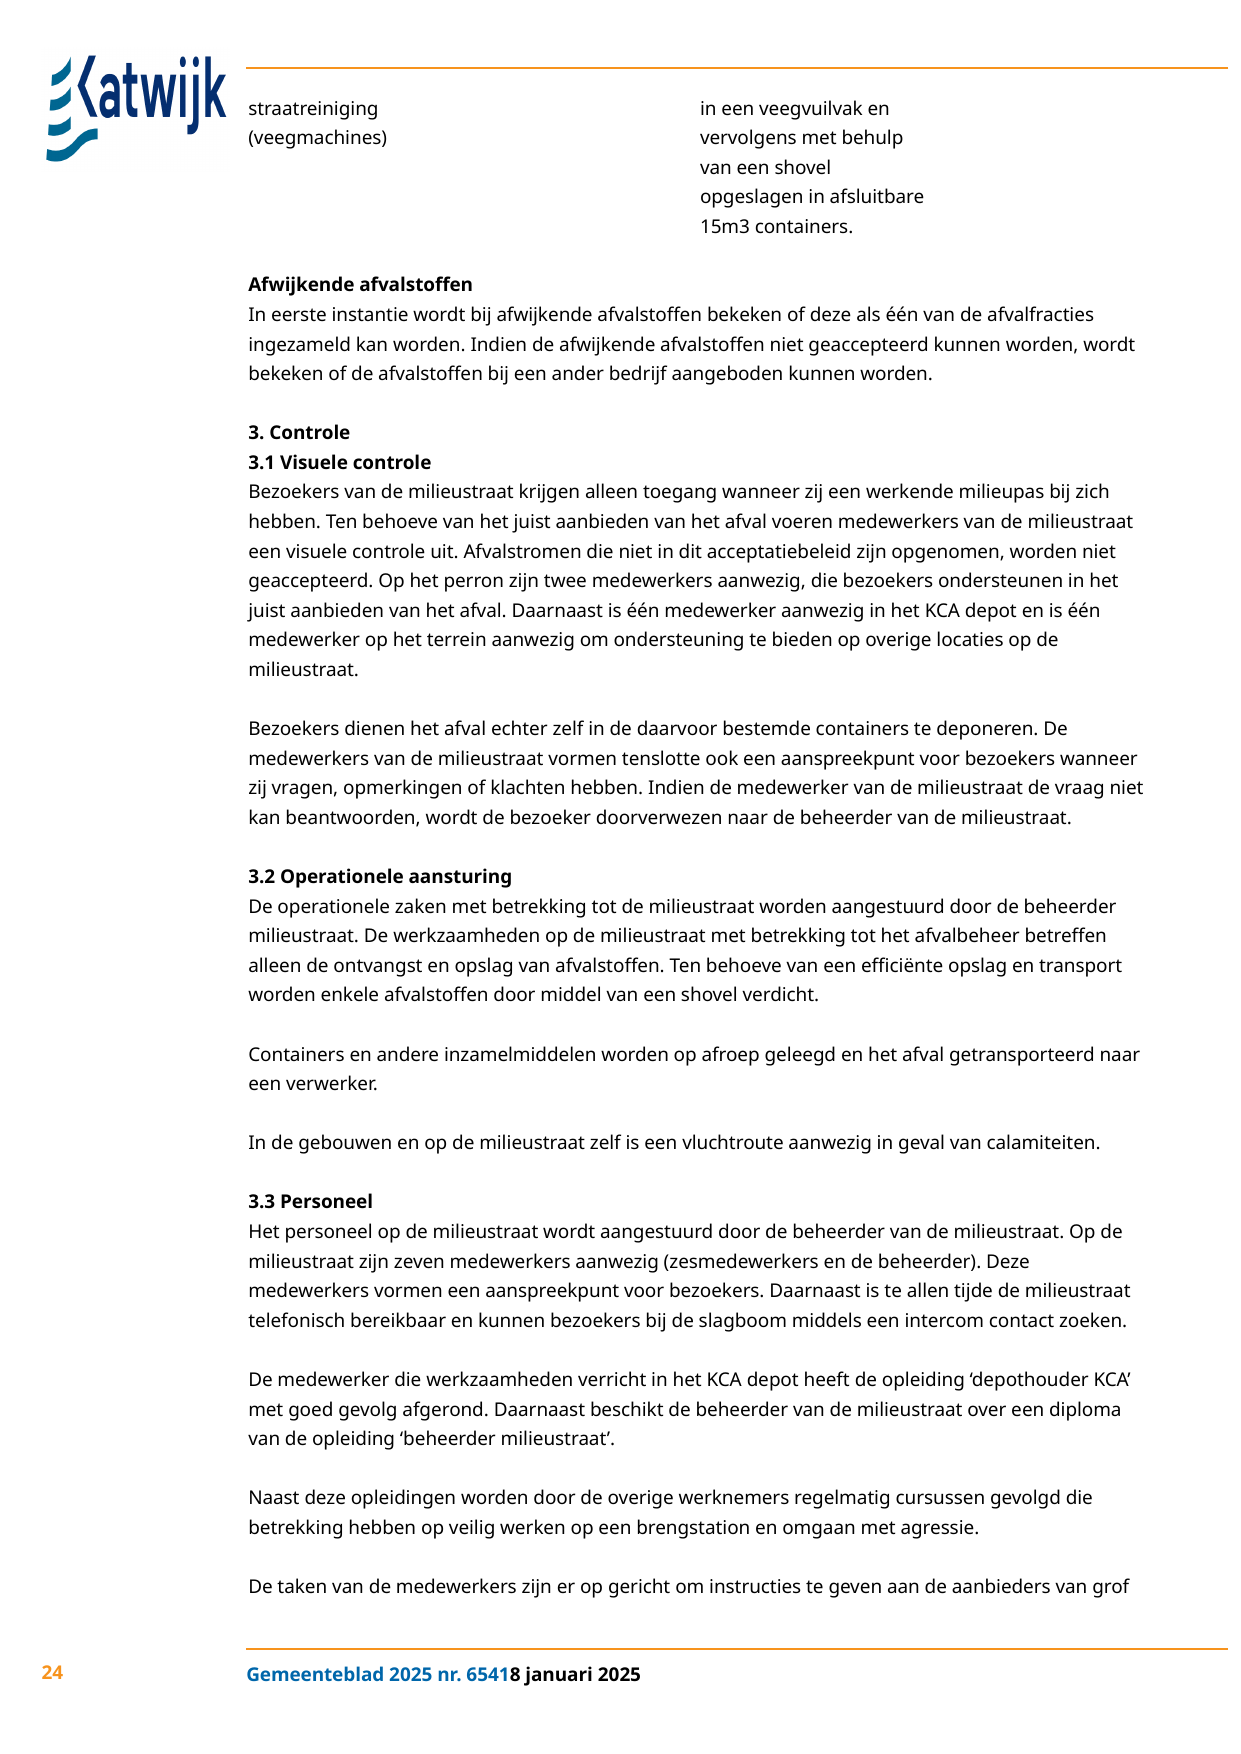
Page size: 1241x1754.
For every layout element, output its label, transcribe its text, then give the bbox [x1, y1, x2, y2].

text Containers en andere inzamelmiddelen worden op afroep geleegd en het afval getransporteerd naar een verwerker. [248, 1041, 1152, 1096]
text Naast deze opleidingen worden door de overige werknemers regelmatig cursussen gevolgd die betrekking hebben op veilig werken op een brengstation en omgaan met agressie. [248, 1484, 1152, 1540]
picture [41, 47, 231, 172]
text De taken van de medewerkers zijn er op gericht om instructies te geven aan de aanbieders van grof [248, 1573, 1152, 1599]
text De operationele zaken met betrekking tot de milieustraat worden aangestuurd door de beheerder milieustraat. De werkzaamheden op de milieustraat met betrekking tot het afvalbeheer betreffen alleen de ontvangst en opslag van afvalstoffen. Ten behoeve van een efficiënte opslag en transport worden enkele afvalstoffen door middel van een shovel verdicht. [248, 893, 1152, 1007]
table_cell straatreiniging (veegmachines) [248, 95, 474, 239]
text In eerste instantie wordt bij afwijkende afvalstoffen bekeken of deze als één van de afvalfracties ingezameld kan worden. Indien de afwijkende afvalstoffen niet geaccepteerd kunnen worden, wordt bekeken of de afvalstoffen bij een ander bedrijf aangeboden kunnen worden. [248, 301, 1152, 386]
table_cell in een veegvuilvak en vervolgens met behulp van een shovel opgeslagen in afsluitbare 15m3 containers. [700, 95, 926, 239]
text 3.2 Operationele aansturing [248, 863, 1152, 889]
text 3.1 Visuele controle [248, 449, 1152, 475]
text Bezoekers dienen het afval echter zelf in de daarvoor bestemde containers te deponeren. De medewerkers van de milieustraat vormen tenslotte ook een aanspreekpunt voor bezoekers wanneer zij vragen, opmerkingen of klachten hebben. Indien de medewerker van de milieustraat de vraag niet kan beantwoorden, wordt de bezoeker doorverwezen naar de beheerder van de milieustraat. [248, 715, 1152, 830]
table_cell [474, 95, 700, 239]
text 3.3 Personeel [248, 1189, 1152, 1214]
text Afwijkende afvalstoffen [248, 272, 1152, 297]
text In de gebouwen en op de milieustraat zelf is een vluchtroute aanwezig in geval van calamiteiten. [248, 1129, 1152, 1155]
text Het personeel op de milieustraat wordt aangestuurd door de beheerder van de milieustraat. Op de milieustraat zijn zeven medewerkers aanwezig (zesmedewerkers en de beheerder). Deze medewerkers vormen een aanspreekpunt voor bezoekers. Daarnaast is te allen tijde de milieustraat telefonisch bereikbaar en kunnen bezoekers bij de slagboom middels een intercom contact zoeken. [248, 1218, 1152, 1333]
text Bezoekers van de milieustraat krijgen alleen toegang wanneer zij een werkende milieupas bij zich hebben. Ten behoeve van het juist aanbieden van het afval voeren medewerkers van de milieustraat een visuele controle uit. Afvalstromen die niet in dit acceptatiebeleid zijn opgenomen, worden niet geaccepteerd. Op het perron zijn twee medewerkers aanwezig, die bezoekers ondersteunen in het juist aanbieden van het afval. Daarnaast is één medewerker aanwezig in het KCA depot en is één medewerker op het terrein aanwezig om ondersteuning te bieden op overige locaties op de milieustraat. [248, 479, 1152, 682]
text 3. Controle [248, 419, 1152, 445]
text De medewerker die werkzaamheden verricht in het KCA depot heeft de opleiding ‘depothouder KCA’ met goed gevolg afgerond. Daarnaast beschikt de beheerder van de milieustraat over een diploma van de opleiding ‘beheerder milieustraat’. [248, 1366, 1152, 1451]
table_cell [926, 95, 1152, 239]
